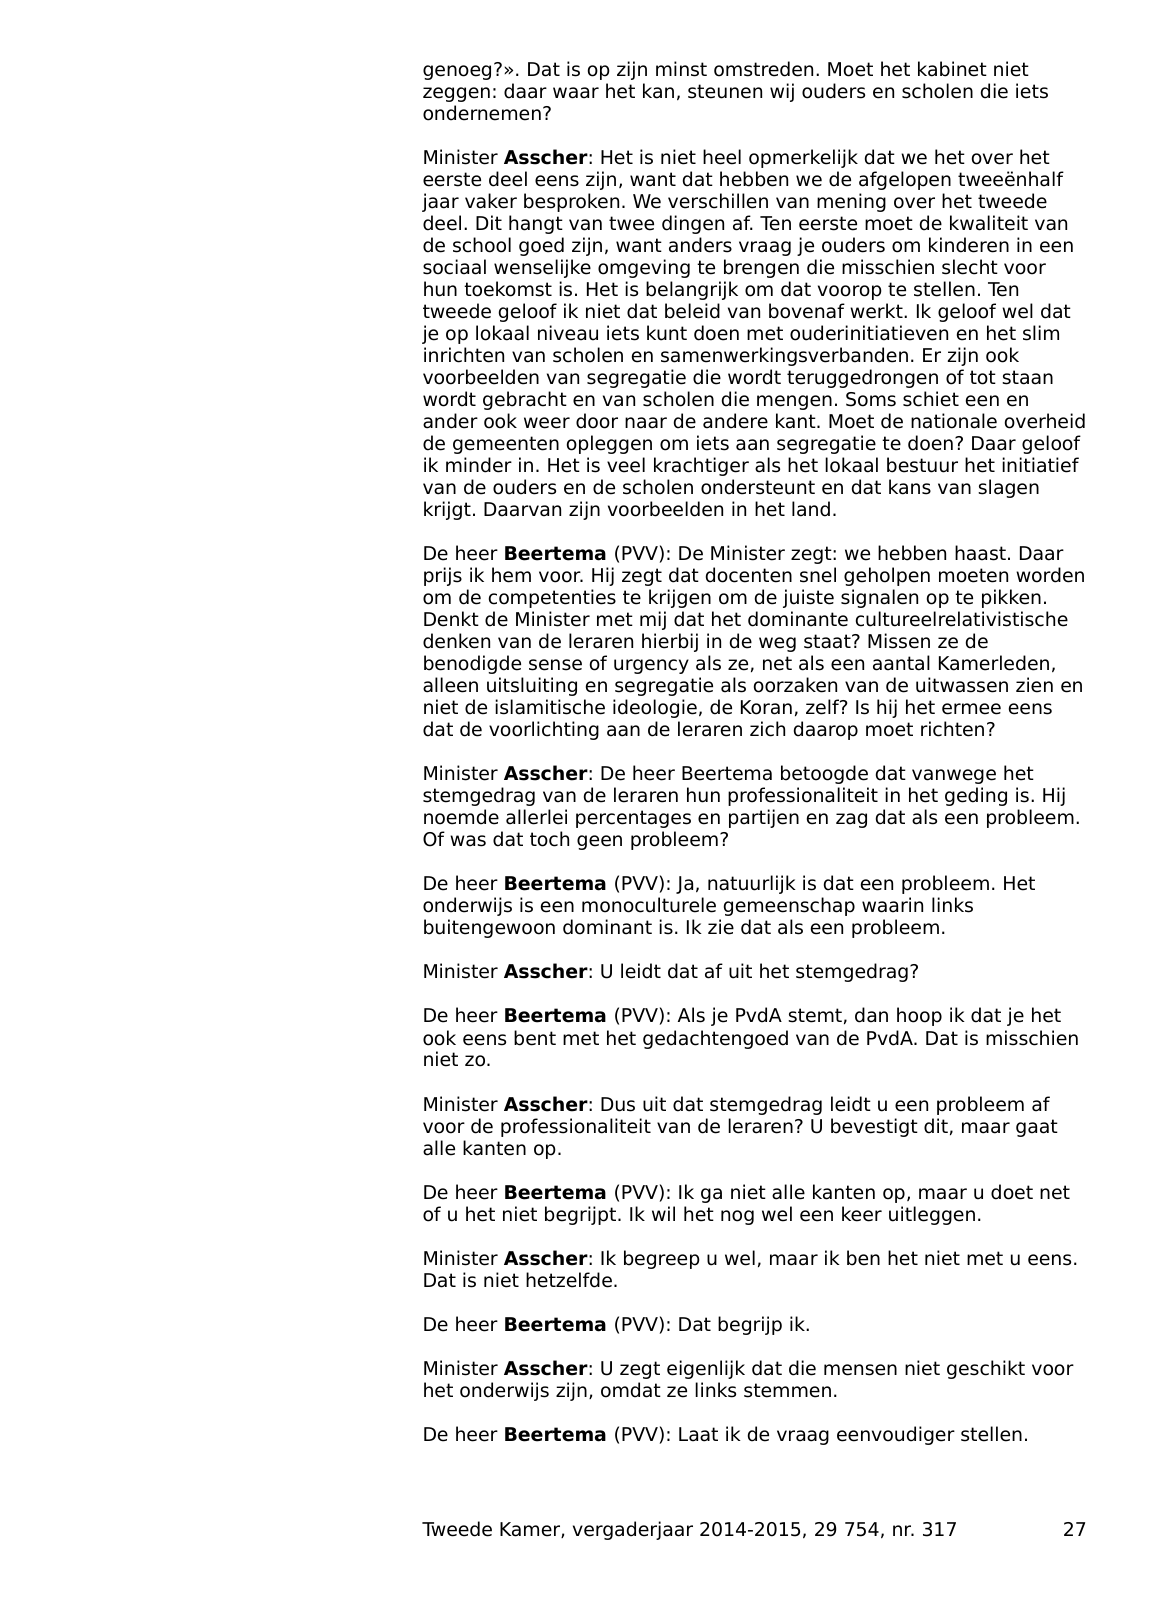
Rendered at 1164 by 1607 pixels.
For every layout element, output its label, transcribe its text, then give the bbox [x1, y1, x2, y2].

text De heer Beertema (PVV): Ja, natuurlijk is dat een probleem. Het onderwijs is een monoculturele gemeenschap waarin links buitengewoon dominant is. Ik zie dat als een probleem. [422, 873, 1087, 939]
text De heer Beertema (PVV): Ik ga niet alle kanten op, maar u doet net of u het niet begrijpt. Ik wil het nog wel een keer uitleggen. [422, 1182, 1087, 1226]
text Minister Asscher: De heer Beertema betoogde dat vanwege het stemgedrag van de leraren hun professionaliteit in het geding is. Hij noemde allerlei percentages en partijen en zag dat als een probleem. Of was dat toch geen probleem? [422, 763, 1087, 851]
text Minister Asscher: Het is niet heel opmerkelijk dat we het over het eerste deel eens zijn, want dat hebben we de afgelopen tweeënhalf jaar vaker besproken. We verschillen van mening over het tweede deel. Dit hangt van twee dingen af. Ten eerste moet de kwaliteit van de school goed zijn, want anders vraag je ouders om kinderen in een sociaal wenselijke omgeving te brengen die misschien slecht voor hun toekomst is. Het is belangrijk om dat voorop te stellen. Ten tweede geloof ik niet dat beleid van bovenaf werkt. Ik geloof wel dat je op lokaal niveau iets kunt doen met ouderinitiatieven en het slim inrichten van scholen en samenwerkingsverbanden. Er zijn ook voorbeelden van segregatie die wordt teruggedrongen of tot staan wordt gebracht en van scholen die mengen. Soms schiet een en ander ook weer door naar de andere kant. Moet de nationale overheid de gemeenten opleggen om iets aan segregatie te doen? Daar geloof ik minder in. Het is veel krachtiger als het lokaal bestuur het initiatief van de ouders en de scholen ondersteunt en dat kans van slagen krijgt. Daarvan zijn voorbeelden in het land. [422, 147, 1087, 521]
text genoeg?». Dat is op zijn minst omstreden. Moet het kabinet niet zeggen: daar waar het kan, steunen wij ouders en scholen die iets ondernemen? [422, 59, 1087, 125]
text De heer Beertema (PVV): Als je PvdA stemt, dan hoop ik dat je het ook eens bent met het gedachtengoed van de PvdA. Dat is misschien niet zo. [422, 1005, 1087, 1071]
text Minister Asscher: Dus uit dat stemgedrag leidt u een probleem af voor de professionaliteit van de leraren? U bevestigt dit, maar gaat alle kanten op. [422, 1093, 1087, 1159]
text Minister Asscher: U leidt dat af uit het stemgedrag? [422, 961, 1087, 983]
text De heer Beertema (PVV): Laat ik de vraag eenvoudiger stellen. [422, 1424, 1087, 1446]
text Minister Asscher: Ik begreep u wel, maar ik ben het niet met u eens. Dat is niet hetzelfde. [422, 1248, 1087, 1292]
text De heer Beertema (PVV): De Minister zegt: we hebben haast. Daar prijs ik hem voor. Hij zegt dat docenten snel geholpen moeten worden om de competenties te krijgen om de juiste signalen op te pikken. Denkt de Minister met mij dat het dominante cultureelrelativistische denken van de leraren hierbij in de weg staat? Missen ze de benodigde sense of urgency als ze, net als een aantal Kamerleden, alleen uitsluiting en segregatie als oorzaken van de uitwassen zien en niet de islamitische ideologie, de Koran, zelf? Is hij het ermee eens dat de voorlichting aan de leraren zich daarop moet richten? [422, 543, 1087, 741]
text De heer Beertema (PVV): Dat begrijp ik. [422, 1314, 1087, 1336]
text Minister Asscher: U zegt eigenlijk dat die mensen niet geschikt voor het onderwijs zijn, omdat ze links stemmen. [422, 1358, 1087, 1402]
